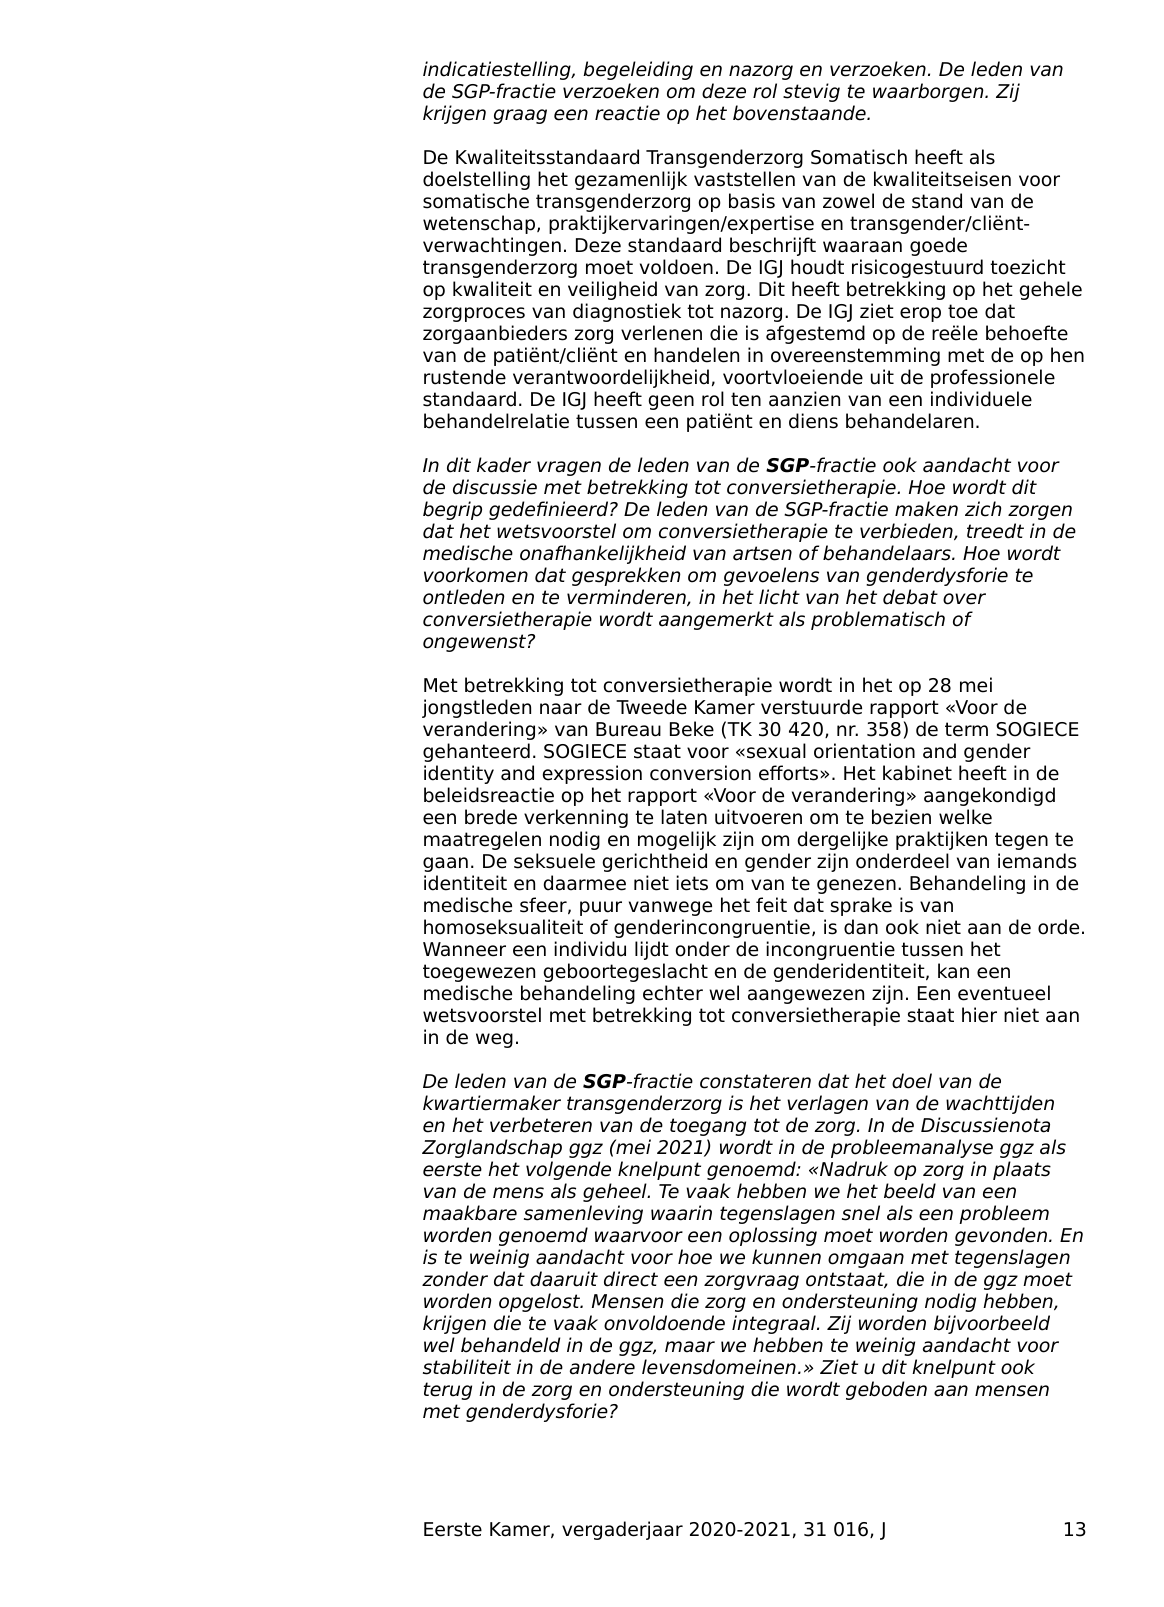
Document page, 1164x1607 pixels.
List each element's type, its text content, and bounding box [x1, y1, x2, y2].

text indicatiestelling, begeleiding en nazorg en verzoeken. De leden van de SGP-fractie verzoeken om deze rol stevig te waarborgen. Zij krijgen graag een reactie op het bovenstaande. [422, 59, 1087, 125]
text In dit kader vragen de leden van de SGP-fractie ook aandacht voor de discussie met betrekking tot conversietherapie. Hoe wordt dit begrip gedefinieerd? De leden van de SGP-fractie maken zich zorgen dat het wetsvoorstel om conversietherapie te verbieden, treedt in de medische onafhankelijkheid van artsen of behandelaars. Hoe wordt voorkomen dat gesprekken om gevoelens van genderdysforie te ontleden en te verminderen, in het licht van het debat over conversietherapie wordt aangemerkt als problematisch of ongewenst? [422, 455, 1087, 653]
text Met betrekking tot conversietherapie wordt in het op 28 mei jongstleden naar de Tweede Kamer verstuurde rapport «Voor de verandering» van Bureau Beke (TK 30 420, nr. 358) de term SOGIECE gehanteerd. SOGIECE staat voor «sexual orientation and gender identity and expression conversion efforts». Het kabinet heeft in de beleidsreactie op het rapport «Voor de verandering» aangekondigd een brede verkenning te laten uitvoeren om te bezien welke maatregelen nodig en mogelijk zijn om dergelijke praktijken tegen te gaan. De seksuele gerichtheid en gender zijn onderdeel van iemands identiteit en daarmee niet iets om van te genezen. Behandeling in de medische sfeer, puur vanwege het feit dat sprake is van homoseksualiteit of genderincongruentie, is dan ook niet aan de orde. Wanneer een individu lijdt onder de incongruentie tussen het toegewezen geboortegeslacht en de genderidentiteit, kan een medische behandeling echter wel aangewezen zijn. Een eventueel wetsvoorstel met betrekking tot conversietherapie staat hier niet aan in de weg. [422, 675, 1087, 1049]
text De leden van de SGP-fractie constateren dat het doel van de kwartiermaker transgenderzorg is het verlagen van de wachttijden en het verbeteren van de toegang tot de zorg. In de Discussienota Zorglandschap ggz (mei 2021) wordt in de probleemanalyse ggz als eerste het volgende knelpunt genoemd: «Nadruk op zorg in plaats van de mens als geheel. Te vaak hebben we het beeld van een maakbare samenleving waarin tegenslagen snel als een probleem worden genoemd waarvoor een oplossing moet worden gevonden. En is te weinig aandacht voor hoe we kunnen omgaan met tegenslagen zonder dat daaruit direct een zorgvraag ontstaat, die in de ggz moet worden opgelost. Mensen die zorg en ondersteuning nodig hebben, krijgen die te vaak onvoldoende integraal. Zij worden bijvoorbeeld wel behandeld in de ggz, maar we hebben te weinig aandacht voor stabiliteit in de andere levensdomeinen.» Ziet u dit knelpunt ook terug in de zorg en ondersteuning die wordt geboden aan mensen met genderdysforie? [422, 1071, 1087, 1423]
text De Kwaliteitsstandaard Transgenderzorg Somatisch heeft als doelstelling het gezamenlijk vaststellen van de kwaliteitseisen voor somatische transgenderzorg op basis van zowel de stand van de wetenschap, praktijkervaringen/expertise en transgender/cliënt-verwachtingen. Deze standaard beschrijft waaraan goede transgenderzorg moet voldoen. De IGJ houdt risicogestuurd toezicht op kwaliteit en veiligheid van zorg. Dit heeft betrekking op het gehele zorgproces van diagnostiek tot nazorg. De IGJ ziet erop toe dat zorgaanbieders zorg verlenen die is afgestemd op de reële behoefte van de patiënt/cliënt en handelen in overeenstemming met de op hen rustende verantwoordelijkheid, voortvloeiende uit de professionele standaard. De IGJ heeft geen rol ten aanzien van een individuele behandelrelatie tussen een patiënt en diens behandelaren. [422, 147, 1087, 433]
